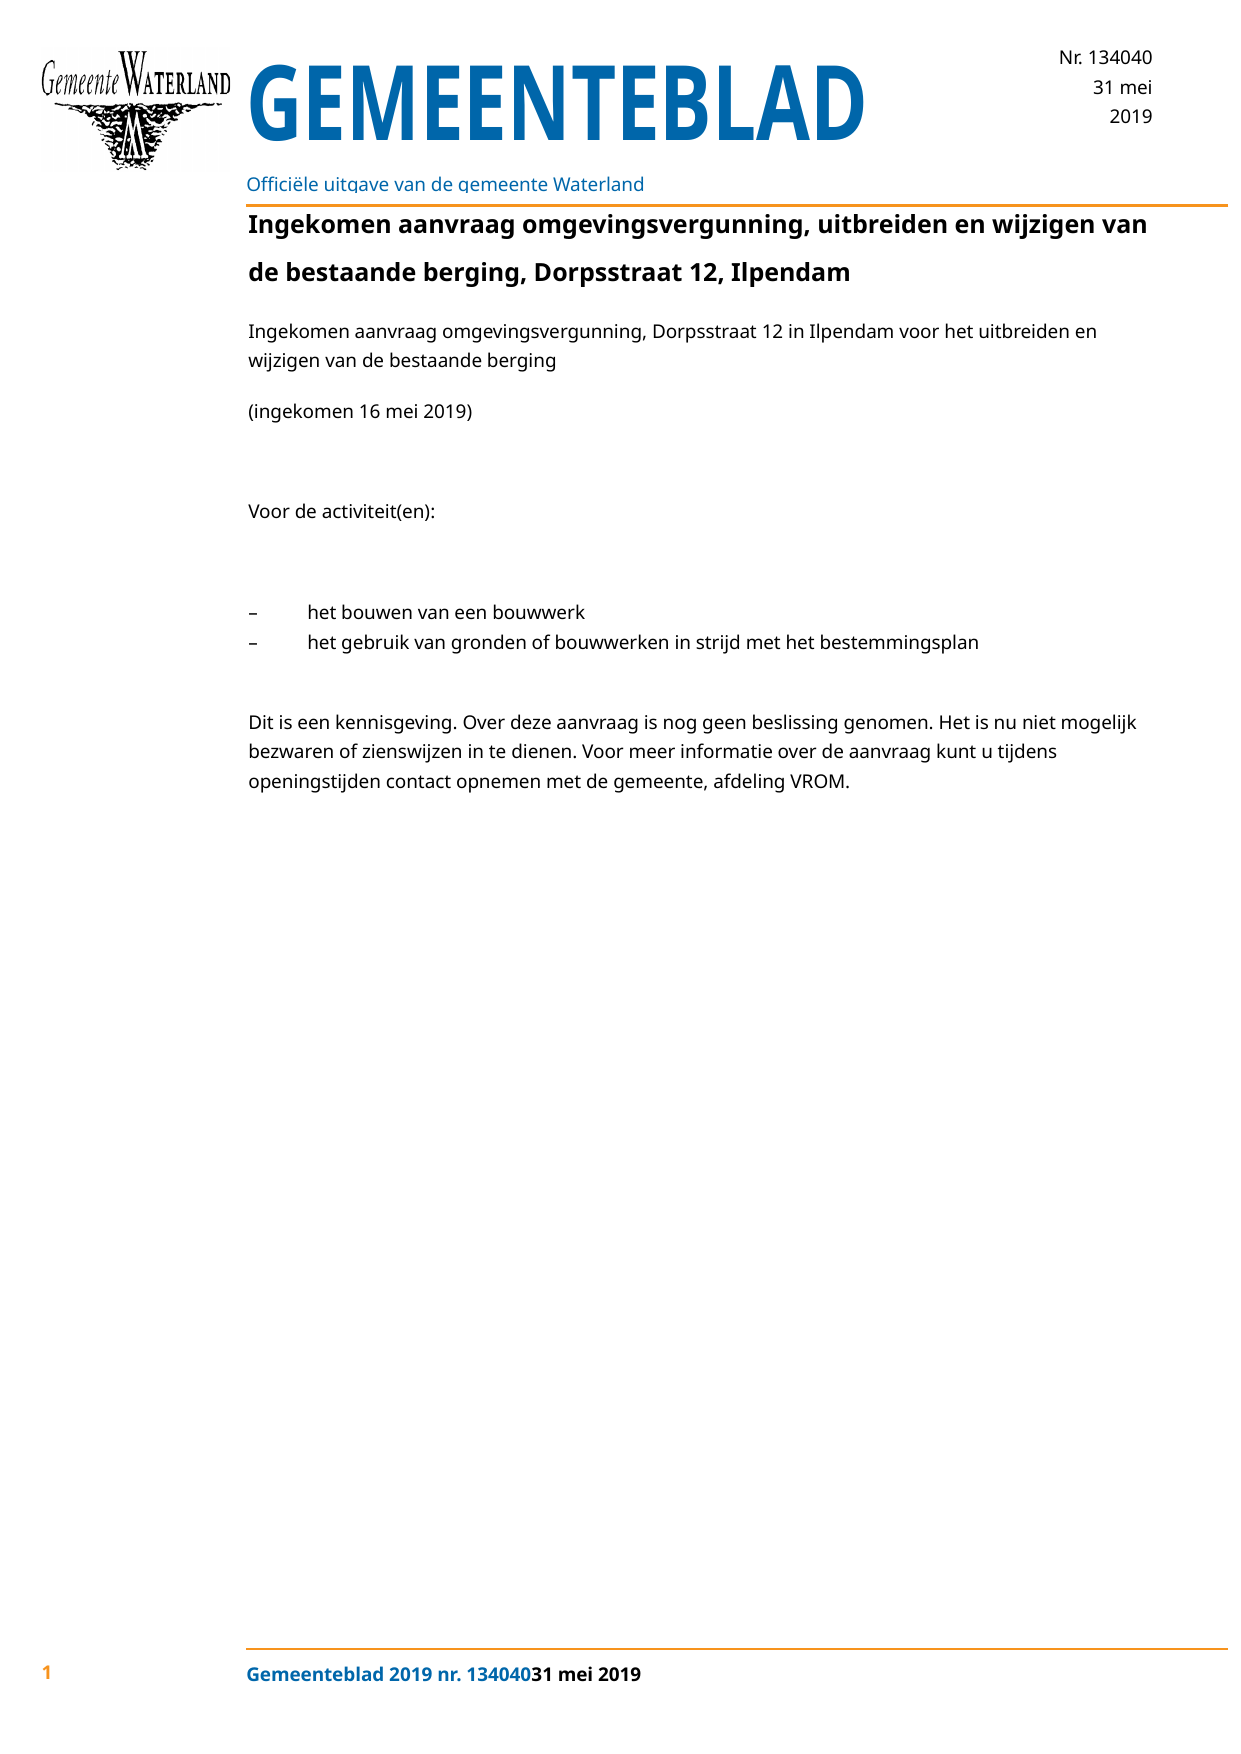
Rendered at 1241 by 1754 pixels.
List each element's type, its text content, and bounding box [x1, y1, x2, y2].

list het gebruik van gronden of bouwwerken in strijd met het bestemmingsplan [248, 629, 1152, 655]
text Voor de activiteit(en): [248, 499, 1152, 524]
text Ingekomen aanvraag omgevingsvergunning, uitbreiden en wijzigen van de bestaande berging, Dorpsstraat 12, Ilpendam [248, 207, 1152, 288]
picture [41, 47, 231, 172]
text Dit is een kennisgeving. Over deze aanvraag is nog geen beslissing genomen. Het is nu niet mogelijk bezwaren of zienswijzen in te dienen. Voor meer informatie over de aanvraag kunt u tijdens openingstijden contact opnemen met de gemeente, afdeling VROM. [248, 709, 1152, 794]
text Ingekomen aanvraag omgevingsvergunning, Dorpsstraat 12 in Ilpendam voor het uitbreiden en wijzigen van de bestaande berging [248, 318, 1152, 373]
list het bouwen van een bouwwerk [248, 599, 1152, 625]
text (ingekomen 16 mei 2019) [248, 398, 1152, 424]
